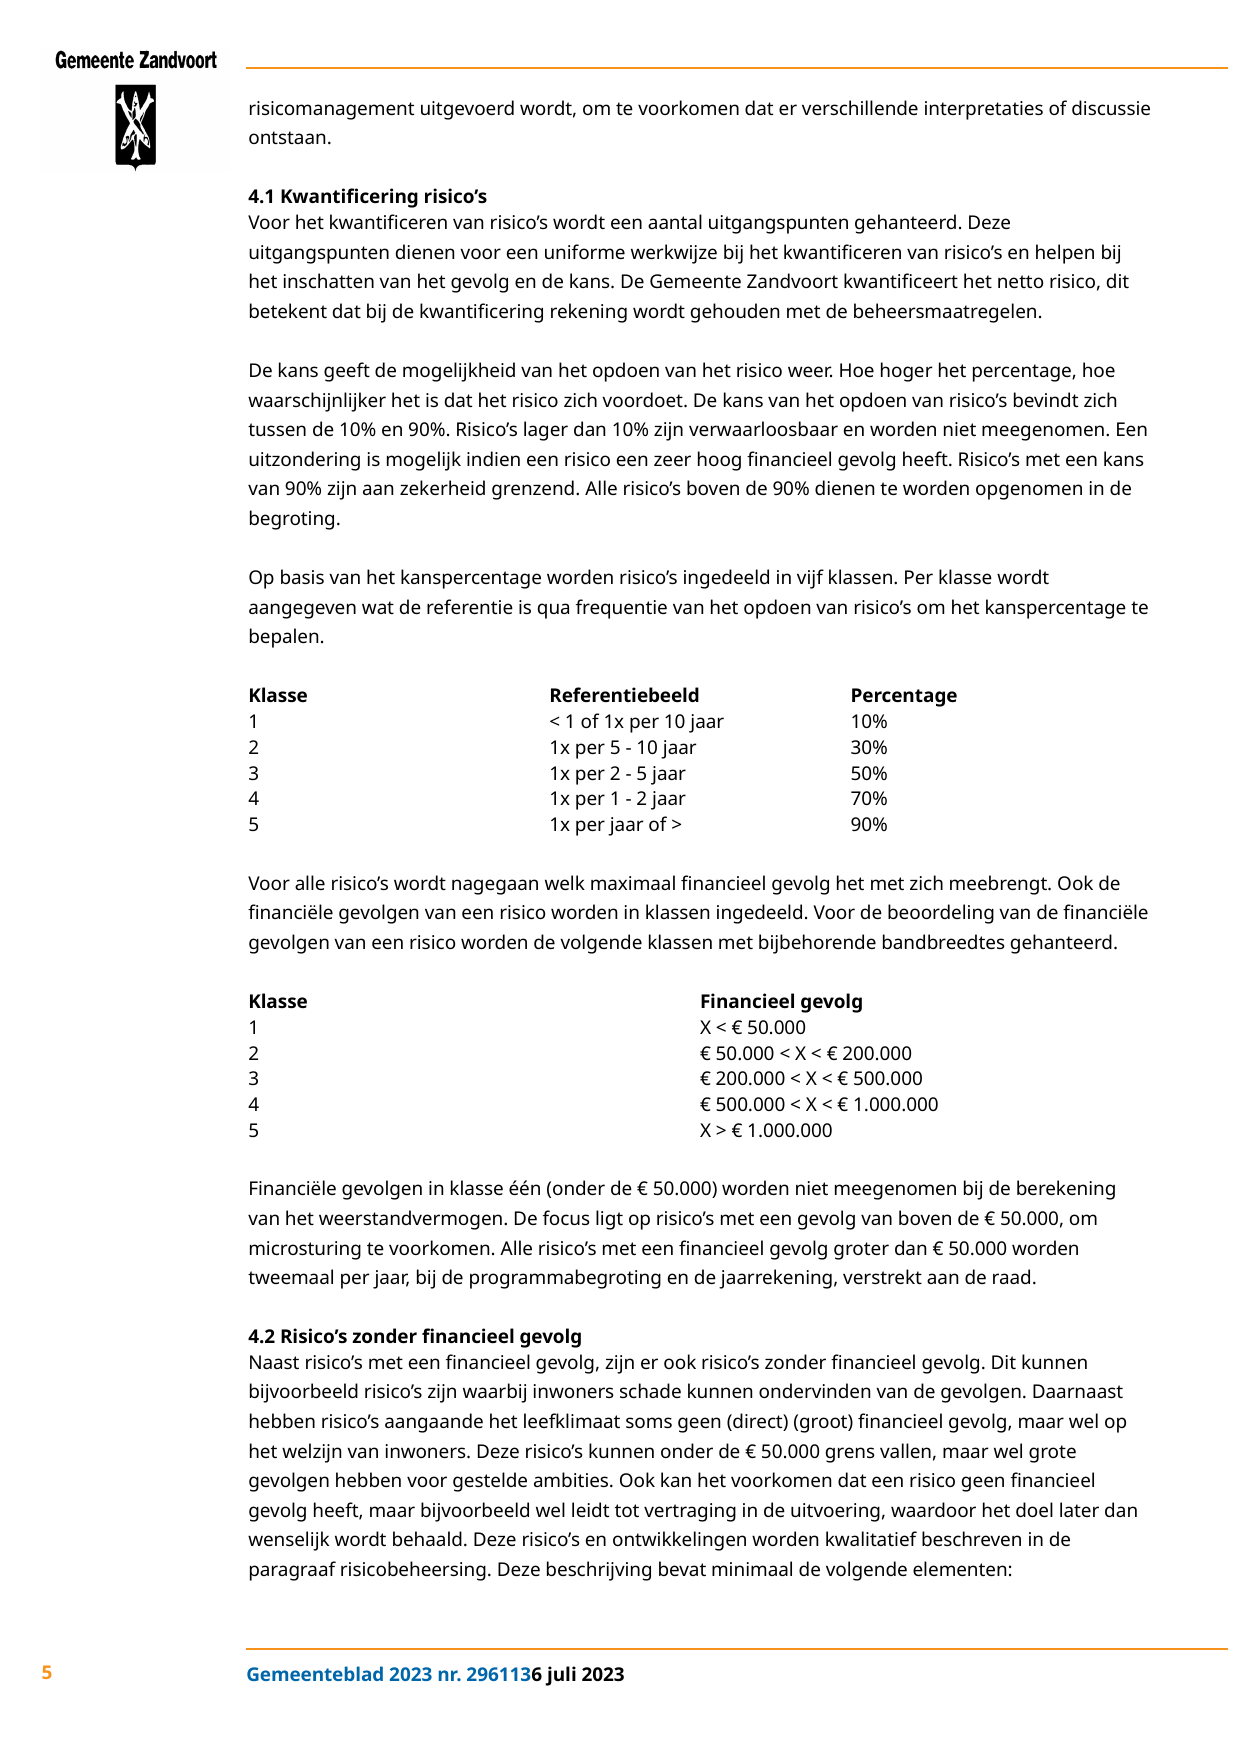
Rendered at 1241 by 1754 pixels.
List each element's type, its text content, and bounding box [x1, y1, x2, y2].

table_cell 10% [850, 709, 1152, 734]
text Voor het kwantificeren van risico’s wordt een aantal uitgangspunten gehanteerd. Deze uitgangspunten dienen voor een uniforme werkwijze bij het kwantificeren van risico’s en helpen bij het inschatten van het gevolg en de kans. De Gemeente Zandvoort kwantificeert het netto risico, dit betekent dat bij de kwantificering rekening wordt gehouden met de beheersmaatregelen. [248, 209, 1152, 324]
table_cell X < € 50.000 [700, 1014, 1152, 1040]
table_cell 5 [248, 1117, 700, 1143]
table_cell 4 [248, 786, 549, 811]
table_cell 3 [248, 1066, 700, 1091]
table_cell 2 [248, 1040, 700, 1066]
table_cell 2 [248, 734, 549, 760]
table_cell € 500.000 < X < € 1.000.000 [700, 1091, 1152, 1117]
text Financiële gevolgen in klasse één (onder de € 50.000) worden niet meegenomen bij de berekening van het weerstandvermogen. De focus ligt op risico’s met een gevolg van boven de € 50.000, om microsturing te voorkomen. Alle risico’s met een financieel gevolg groter dan € 50.000 worden tweemaal per jaar, bij de programmabegroting en de jaarrekening, verstrekt aan de raad. [248, 1176, 1152, 1290]
table_header Referentiebeeld [549, 683, 850, 708]
table_cell < 1 of 1x per 10 jaar [549, 709, 850, 734]
table_header Financieel gevolg [700, 988, 1152, 1014]
text De kans geeft de mogelijkheid van het opdoen van het risico weer. Hoe hoger het percentage, hoe waarschijnlijker het is dat het risico zich voordoet. De kans van het opdoen van risico’s bevindt zich tussen de 10% en 90%. Risico’s lager dan 10% zijn verwaarloosbaar en worden niet meegenomen. Een uitzondering is mogelijk indien een risico een zeer hoog financieel gevolg heeft. Risico’s met een kans van 90% zijn aan zekerheid grenzend. Alle risico’s boven de 90% dienen te worden opgenomen in de begroting. [248, 357, 1152, 531]
text 4.1 Kwantificering risico’s [248, 183, 1152, 209]
table_cell 1 [248, 1014, 700, 1040]
picture [41, 47, 231, 172]
table_cell 1x per jaar of > [549, 811, 850, 837]
table_cell 1 [248, 709, 549, 734]
text Voor alle risico’s wordt nagegaan welk maximaal financieel gevolg het met zich meebrengt. Ook de financiële gevolgen van een risico worden in klassen ingedeeld. Voor de beoordeling van de financiële gevolgen van een risico worden de volgende klassen met bijbehorende bandbreedtes gehanteerd. [248, 870, 1152, 955]
table_cell 30% [850, 734, 1152, 760]
table_header Percentage [850, 683, 1152, 708]
table_cell 5 [248, 811, 549, 837]
table_cell X > € 1.000.000 [700, 1117, 1152, 1143]
table_cell € 50.000 < X < € 200.000 [700, 1040, 1152, 1066]
table_cell € 200.000 < X < € 500.000 [700, 1066, 1152, 1091]
table_cell 3 [248, 760, 549, 786]
text risicomanagement uitgevoerd wordt, om te voorkomen dat er verschillende interpretaties of discussie ontstaan. [248, 95, 1152, 150]
table_cell 1x per 2 - 5 jaar [549, 760, 850, 786]
text 4.2 Risico’s zonder financieel gevolg [248, 1323, 1152, 1349]
table_cell 70% [850, 786, 1152, 811]
table_cell 4 [248, 1091, 700, 1117]
table_header Klasse [248, 683, 549, 708]
table_cell 90% [850, 811, 1152, 837]
text Op basis van het kanspercentage worden risico’s ingedeeld in vijf klassen. Per klasse wordt aangegeven wat de referentie is qua frequentie van het opdoen van risico’s om het kanspercentage te bepalen. [248, 564, 1152, 649]
text Naast risico’s met een financieel gevolg, zijn er ook risico’s zonder financieel gevolg. Dit kunnen bijvoorbeeld risico’s zijn waarbij inwoners schade kunnen ondervinden van de gevolgen. Daarnaast hebben risico’s aangaande het leefklimaat soms geen (direct) (groot) financieel gevolg, maar wel op het welzijn van inwoners. Deze risico’s kunnen onder de € 50.000 grens vallen, maar wel grote gevolgen hebben voor gestelde ambities. Ook kan het voorkomen dat een risico geen financieel gevolg heeft, maar bijvoorbeeld wel leidt tot vertraging in de uitvoering, waardoor het doel later dan wenselijk wordt behaald. Deze risico’s en ontwikkelingen worden kwalitatief beschreven in de paragraaf risicobeheersing. Deze beschrijving bevat minimaal de volgende elementen: [248, 1349, 1152, 1582]
table_cell 1x per 1 - 2 jaar [549, 786, 850, 811]
table_header Klasse [248, 988, 700, 1014]
table_cell 1x per 5 - 10 jaar [549, 734, 850, 760]
table_cell 50% [850, 760, 1152, 786]
